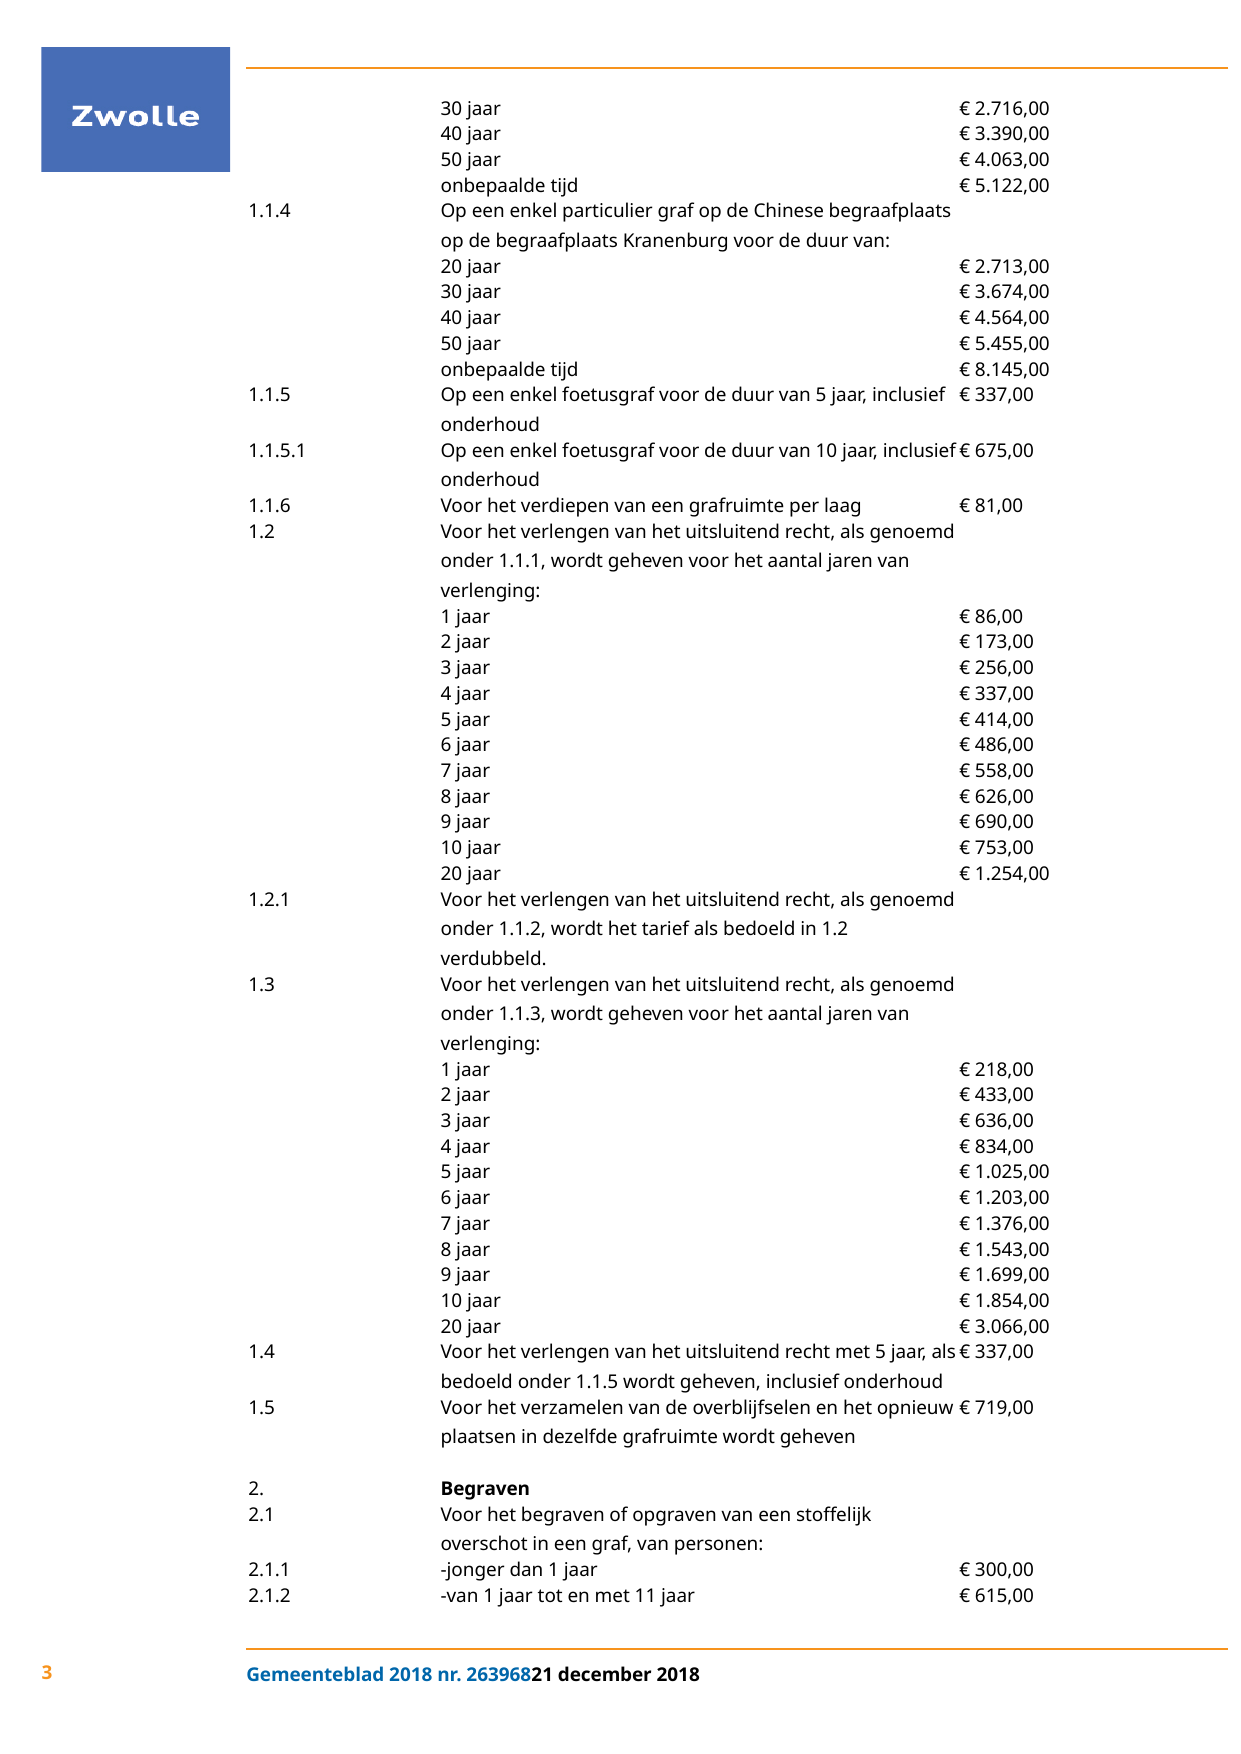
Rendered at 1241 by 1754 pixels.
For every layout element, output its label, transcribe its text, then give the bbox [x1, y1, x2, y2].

table_cell Voor het verlengen van het uitsluitend recht met 5 jaar, als bedoeld onder 1.1.5 wordt geheven, inclusief onderhoud [440, 1339, 959, 1394]
table_cell onbepaalde tijd [440, 356, 959, 382]
table_cell -jonger dan 1 jaar [440, 1556, 959, 1582]
table_cell 50 jaar [440, 146, 959, 172]
table_cell 2. [248, 1475, 440, 1501]
table_cell -van 1 jaar tot en met 11 jaar [440, 1582, 959, 1608]
table_cell € 2.713,00 [959, 253, 1152, 279]
table_cell € 8.145,00 [959, 356, 1152, 382]
table_cell € 558,00 [959, 757, 1152, 783]
table_cell Voor het begraven of opgraven van een stoffelijk overschot in een graf, van personen: [440, 1501, 959, 1556]
table_cell € 1.854,00 [959, 1287, 1152, 1313]
table_cell 20 jaar [440, 1313, 959, 1339]
table_cell [959, 1449, 1152, 1475]
table_cell 6 jaar [440, 1184, 959, 1210]
table_cell € 173,00 [959, 629, 1152, 654]
table_cell € 2.716,00 [959, 95, 1152, 121]
table_cell [248, 654, 440, 680]
table_cell 5 jaar [440, 1159, 959, 1184]
table_cell € 86,00 [959, 603, 1152, 629]
table_cell € 4.564,00 [959, 305, 1152, 330]
table_cell [248, 809, 440, 834]
table_cell [248, 757, 440, 783]
table_cell € 675,00 [959, 437, 1152, 492]
table_cell [248, 330, 440, 356]
table_cell Op een enkel foetusgraf voor de duur van 5 jaar, inclusief onderhoud [440, 382, 959, 437]
table_cell 1.1.5.1 [248, 437, 440, 492]
table_cell € 1.203,00 [959, 1184, 1152, 1210]
table_cell 2 jaar [440, 1081, 959, 1107]
table_cell € 5.122,00 [959, 172, 1152, 198]
table_cell onbepaalde tijd [440, 172, 959, 198]
table_cell [248, 680, 440, 706]
table_cell [248, 835, 440, 860]
table_cell 2.1.1 [248, 1556, 440, 1582]
table_cell [959, 198, 1152, 253]
table_cell 6 jaar [440, 732, 959, 757]
table_cell [248, 279, 440, 304]
table_cell € 3.390,00 [959, 121, 1152, 146]
table_cell € 256,00 [959, 654, 1152, 680]
table_cell € 81,00 [959, 492, 1152, 518]
table_cell 2 jaar [440, 629, 959, 654]
table_cell [248, 305, 440, 330]
table_cell Voor het verlengen van het uitsluitend recht, als genoemd onder 1.1.2, wordt het tarief als bedoeld in 1.2 verdubbeld. [440, 886, 959, 971]
table_cell € 433,00 [959, 1081, 1152, 1107]
table_cell Voor het verzamelen van de overblijfselen en het opnieuw plaatsen in dezelfde grafruimte wordt geheven [440, 1394, 959, 1449]
table_cell 5 jaar [440, 706, 959, 732]
table_cell € 636,00 [959, 1107, 1152, 1133]
table_cell 9 jaar [440, 809, 959, 834]
table_cell 10 jaar [440, 835, 959, 860]
table_cell [248, 1313, 440, 1339]
table_cell [248, 783, 440, 809]
table_cell 1.3 [248, 971, 440, 1056]
table_cell Voor het verdiepen van een grafruimte per laag [440, 492, 959, 518]
table_cell [248, 1287, 440, 1313]
table_cell 4 jaar [440, 680, 959, 706]
table_cell [248, 1449, 440, 1475]
table_cell 40 jaar [440, 305, 959, 330]
table_cell 7 jaar [440, 1210, 959, 1236]
table_cell € 3.066,00 [959, 1313, 1152, 1339]
table_cell € 300,00 [959, 1556, 1152, 1582]
table_cell 20 jaar [440, 253, 959, 279]
table_cell [959, 1501, 1152, 1556]
picture [41, 47, 231, 172]
table_cell Op een enkel foetusgraf voor de duur van 10 jaar, inclusief onderhoud [440, 437, 959, 492]
table_cell € 626,00 [959, 783, 1152, 809]
table_cell 1.2.1 [248, 886, 440, 971]
table_cell € 834,00 [959, 1133, 1152, 1159]
table_cell € 337,00 [959, 382, 1152, 437]
table_cell [248, 95, 440, 121]
table_cell [248, 146, 440, 172]
table_cell [248, 1081, 440, 1107]
table_cell 1.2 [248, 518, 440, 603]
table_cell [959, 971, 1152, 1056]
table_cell [248, 860, 440, 886]
table_cell € 753,00 [959, 835, 1152, 860]
table_cell 50 jaar [440, 330, 959, 356]
table_cell [248, 121, 440, 146]
table_cell [248, 1133, 440, 1159]
table_cell 4 jaar [440, 1133, 959, 1159]
table_cell € 414,00 [959, 706, 1152, 732]
table_cell 1.1.6 [248, 492, 440, 518]
table_cell [248, 172, 440, 198]
table_cell 3 jaar [440, 1107, 959, 1133]
table_cell 3 jaar [440, 654, 959, 680]
table_cell € 615,00 [959, 1582, 1152, 1608]
table_cell [959, 1475, 1152, 1501]
table_cell Op een enkel particulier graf op de Chinese begraafplaats op de begraafplaats Kranenburg voor de duur van: [440, 198, 959, 253]
table_cell 1.1.4 [248, 198, 440, 253]
table_cell 20 jaar [440, 860, 959, 886]
table_cell [248, 1159, 440, 1184]
table_cell Voor het verlengen van het uitsluitend recht, als genoemd onder 1.1.3, wordt geheven voor het aantal jaren van verlenging: [440, 971, 959, 1056]
table_cell € 1.025,00 [959, 1159, 1152, 1184]
table_cell [248, 706, 440, 732]
table_cell [248, 732, 440, 757]
table_cell € 1.699,00 [959, 1262, 1152, 1287]
table_cell 30 jaar [440, 279, 959, 304]
table_cell 1.1.5 [248, 382, 440, 437]
table_cell 1 jaar [440, 603, 959, 629]
table_cell € 5.455,00 [959, 330, 1152, 356]
table_cell [248, 603, 440, 629]
table_cell [248, 1184, 440, 1210]
table_cell 8 jaar [440, 1236, 959, 1262]
table_cell [248, 629, 440, 654]
table_cell € 1.543,00 [959, 1236, 1152, 1262]
table_cell [248, 1262, 440, 1287]
table_cell 1.4 [248, 1339, 440, 1394]
table_cell [248, 1056, 440, 1081]
table_cell Begraven [440, 1475, 959, 1501]
table_cell € 719,00 [959, 1394, 1152, 1449]
table_cell 8 jaar [440, 783, 959, 809]
table_cell [959, 518, 1152, 603]
table_cell [248, 356, 440, 382]
table_cell € 218,00 [959, 1056, 1152, 1081]
table_cell 7 jaar [440, 757, 959, 783]
table_cell 1 jaar [440, 1056, 959, 1081]
table_cell 9 jaar [440, 1262, 959, 1287]
table_cell € 1.376,00 [959, 1210, 1152, 1236]
table_cell 40 jaar [440, 121, 959, 146]
table_cell € 337,00 [959, 680, 1152, 706]
table_cell [440, 1449, 959, 1475]
table_cell Voor het verlengen van het uitsluitend recht, als genoemd onder 1.1.1, wordt geheven voor het aantal jaren van verlenging: [440, 518, 959, 603]
table_cell € 337,00 [959, 1339, 1152, 1394]
table_cell [248, 1210, 440, 1236]
table_cell 30 jaar [440, 95, 959, 121]
table_cell € 3.674,00 [959, 279, 1152, 304]
table_cell € 690,00 [959, 809, 1152, 834]
table_cell [248, 1107, 440, 1133]
table_cell 2.1.2 [248, 1582, 440, 1608]
table_cell 1.5 [248, 1394, 440, 1449]
table_cell 10 jaar [440, 1287, 959, 1313]
table_cell [959, 886, 1152, 971]
table_cell € 1.254,00 [959, 860, 1152, 886]
table_cell 2.1 [248, 1501, 440, 1556]
table_cell € 486,00 [959, 732, 1152, 757]
table_cell [248, 253, 440, 279]
table_cell € 4.063,00 [959, 146, 1152, 172]
table_cell [248, 1236, 440, 1262]
